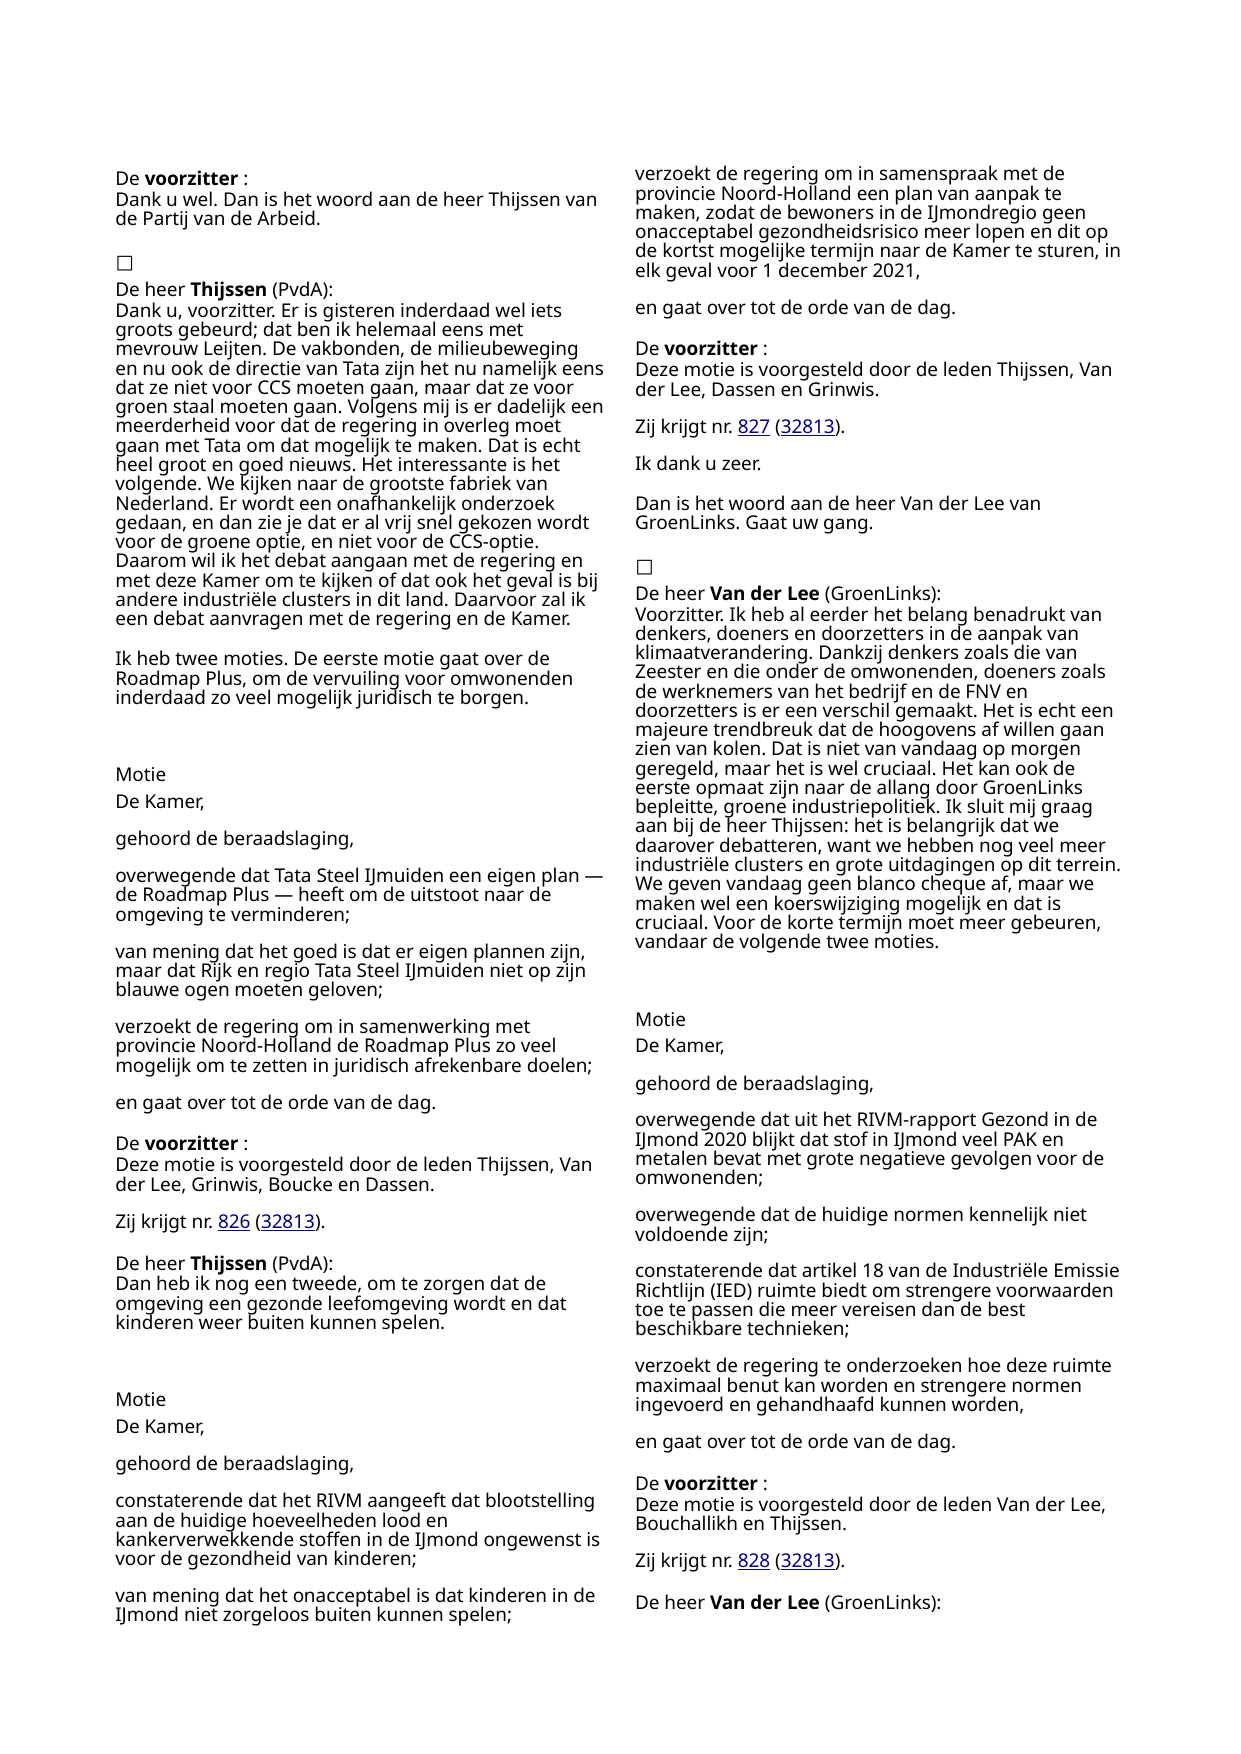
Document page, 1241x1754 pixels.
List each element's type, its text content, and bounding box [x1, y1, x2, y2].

text Zij krijgt nr. 828 (32813). [635, 1552, 1125, 1571]
text gehoord de beraadslaging, [635, 1074, 1125, 1094]
text gehoord de beraadslaging, [115, 830, 605, 849]
text Motie [115, 1387, 605, 1412]
text De voorzitter : [635, 336, 1125, 361]
text Voorzitter. Ik heb al eerder het belang benadrukt van denkers, doeners en doorzetters in de aanpak van klimaatverandering. Dankzij denkers zoals die van Zeester en die onder de omwonenden, doeners zoals de werknemers van het bedrijf en de FNV en doorzetters is er een verschil gemaakt. Het is echt een majeure trendbreuk dat de hoogovens af willen gaan zien van kolen. Dat is niet van vandaag op morgen geregeld, maar het is wel cruciaal. Het kan ook de eerste opmaat zijn naar de allang door GroenLinks bepleitte, groene industriepolitiek. Ik sluit mij graag aan bij de heer Thijssen: het is belangrijk dat we daarover debatteren, want we hebben nog veel meer industriële clusters en grote uitdagingen op dit terrein. We geven vandaag geen blanco cheque af, maar we maken wel een koerswijziging mogelijk en dat is cruciaal. Voor de korte termijn moet meer gebeuren, vandaar de volgende twee moties. [635, 606, 1125, 952]
text en gaat over tot de orde van de dag. [635, 1433, 1125, 1452]
text De heer Thijssen (PvdA): [115, 1250, 605, 1275]
text Motie [635, 1006, 1125, 1032]
text De voorzitter : [115, 1131, 605, 1156]
text overwegende dat de huidige normen kennelijk niet voldoende zijn; [635, 1206, 1125, 1245]
text van mening dat het onacceptabel is dat kinderen in de IJmond niet zorgeloos buiten kunnen spelen; [115, 1587, 605, 1626]
text Dan heb ik nog een tweede, om te zorgen dat de omgeving een gezonde leefomgeving wordt en dat kinderen weer buiten kunnen spelen. [115, 1275, 605, 1333]
text overwegende dat Tata Steel IJmuiden een eigen plan — de Roadmap Plus — heeft om de uitstoot naar de omgeving te verminderen; [115, 867, 605, 925]
text Deze motie is voorgesteld door de leden Thijssen, Van der Lee, Grinwis, Boucke en Dassen. [115, 1156, 605, 1195]
text Ik dank u zeer. [635, 455, 1125, 474]
text De Kamer, [115, 793, 605, 812]
text en gaat over tot de orde van de dag. [115, 1094, 605, 1113]
text van mening dat het goed is dat er eigen plannen zijn, maar dat Rijk en regio Tata Steel IJmuiden niet op zijn blauwe ogen moeten geloven; [115, 943, 605, 1000]
text constaterende dat het RIVM aangeeft dat blootstelling aan de huidige hoeveelheden lood en kankerverwekkende stoffen in de IJmond ongewenst is voor de gezondheid van kinderen; [115, 1492, 605, 1569]
text ⬜ [635, 554, 1125, 580]
text Deze motie is voorgesteld door de leden Thijssen, Van der Lee, Dassen en Grinwis. [635, 361, 1125, 400]
text De heer Van der Lee (GroenLinks): [635, 580, 1125, 606]
text verzoekt de regering te onderzoeken hoe deze ruimte maximaal benut kan worden en strengere normen ingevoerd en gehandhaafd kunnen worden, [635, 1357, 1125, 1415]
text ⬜ [115, 250, 605, 276]
text constaterende dat artikel 18 van de Industriële Emissie Richtlijn (IED) ruimte biedt om strengere voorwaarden toe te passen die meer vereisen dan de best beschikbare technieken; [635, 1262, 1125, 1339]
text en gaat over tot de orde van de dag. [635, 299, 1125, 318]
text Zij krijgt nr. 827 (32813). [635, 418, 1125, 437]
text Dank u wel. Dan is het woord aan de heer Thijssen van de Partij van de Arbeid. [115, 191, 605, 229]
text gehoord de beraadslaging, [115, 1455, 605, 1474]
text Zij krijgt nr. 826 (32813). [115, 1213, 605, 1232]
text De heer Van der Lee (GroenLinks): [635, 1589, 1125, 1614]
text Dan is het woord aan de heer Van der Lee van GroenLinks. Gaat uw gang. [635, 495, 1125, 533]
text verzoekt de regering om in samenspraak met de provincie Noord-Holland een plan van aanpak te maken, zodat de bewoners in de IJmondregio geen onacceptabel gezondheidsrisico meer lopen en dit op de kortst mogelijke termijn naar de Kamer te sturen, in elk geval voor 1 december 2021, [635, 165, 1125, 281]
text De heer Thijssen (PvdA): [115, 276, 605, 302]
text Ik heb twee moties. De eerste motie gaat over de Roadmap Plus, om de vervuiling voor omwonenden inderdaad zo veel mogelijk juridisch te borgen. [115, 650, 605, 708]
text Dank u, voorzitter. Er is gisteren inderdaad wel iets groots gebeurd; dat ben ik helemaal eens met mevrouw Leijten. De vakbonden, de milieubeweging en nu ook de directie van Tata zijn het nu namelijk eens dat ze niet voor CCS moeten gaan, maar dat ze voor groen staal moeten gaan. Volgens mij is er dadelijk een meerderheid voor dat de regering in overleg moet gaan met Tata om dat mogelijk te maken. Dat is echt heel groot en goed nieuws. Het interessante is het volgende. We kijken naar de grootste fabriek van Nederland. Er wordt een onafhankelijk onderzoek gedaan, en dan zie je dat er al vrij snel gekozen wordt voor de groene optie, en niet voor de CCS-optie. Daarom wil ik het debat aangaan met de regering en met deze Kamer om te kijken of dat ook het geval is bij andere industriële clusters in dit land. Daarvoor zal ik een debat aanvragen met de regering en de Kamer. [115, 302, 605, 629]
text verzoekt de regering om in samenwerking met provincie Noord-Holland de Roadmap Plus zo veel mogelijk om te zetten in juridisch afrekenbare doelen; [115, 1018, 605, 1076]
text overwegende dat uit het RIVM-rapport Gezond in de IJmond 2020 blijkt dat stof in IJmond veel PAK en metalen bevat met grote negatieve gevolgen voor de omwonenden; [635, 1111, 1125, 1188]
text De Kamer, [635, 1037, 1125, 1057]
text De Kamer, [115, 1418, 605, 1438]
text De voorzitter : [635, 1470, 1125, 1496]
text Deze motie is voorgesteld door de leden Van der Lee, Bouchallikh en Thijssen. [635, 1496, 1125, 1534]
text De voorzitter : [115, 165, 605, 191]
text Motie [115, 761, 605, 787]
